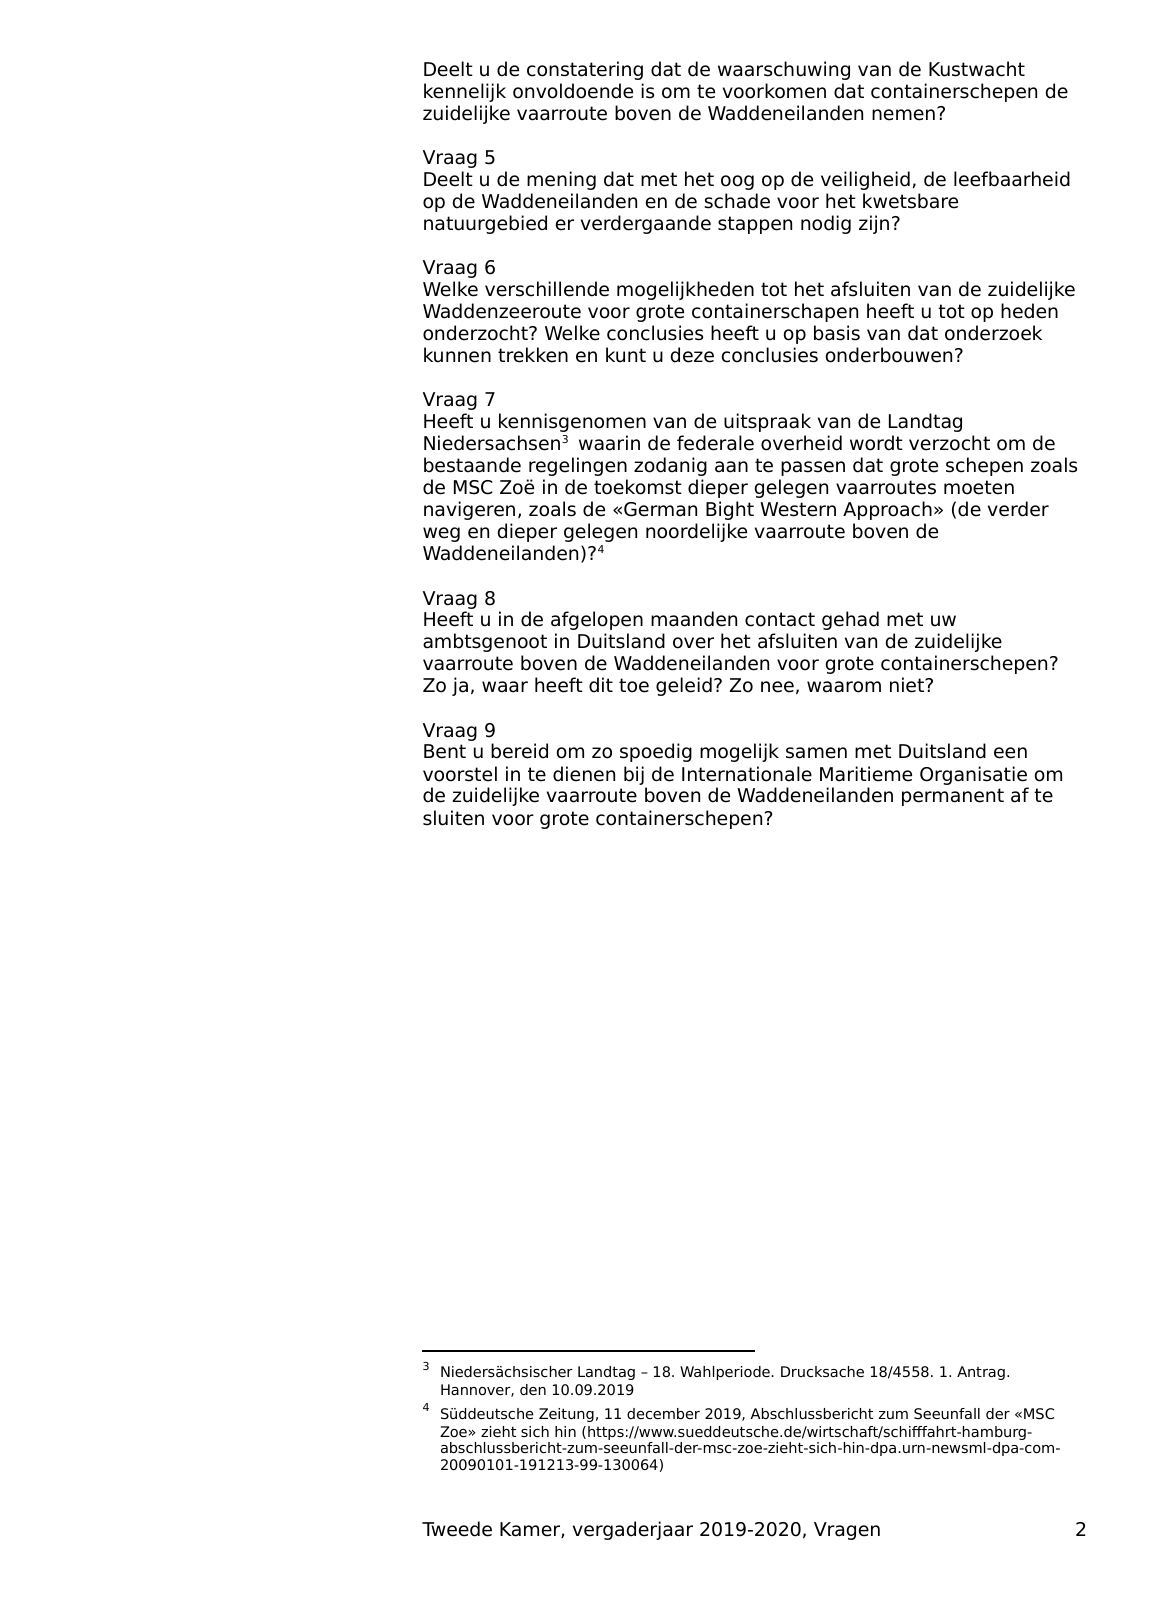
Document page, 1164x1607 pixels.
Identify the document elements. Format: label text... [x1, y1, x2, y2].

text Vraag 5 [422, 147, 1087, 169]
text Vraag 7 [422, 389, 1087, 411]
text Heeft u kennisgenomen van de uitspraak van de Landtag Niedersachsen waarin de federale overheid wordt verzocht om de bestaande regelingen zodanig aan te passen dat grote schepen zoals de MSC Zoë in de toekomst dieper gelegen vaarroutes moeten navigeren, zoals de «German Bight Western Approach» (de verder weg en dieper gelegen noordelijke vaarroute boven de Waddeneilanden)? [422, 411, 1087, 565]
text Deelt u de constatering dat de waarschuwing van de Kustwacht kennelijk onvoldoende is om te voorkomen dat containerschepen de zuidelijke vaarroute boven de Waddeneilanden nemen? [422, 59, 1087, 125]
text Vraag 8 [422, 587, 1087, 609]
text Vraag 6 [422, 257, 1087, 279]
text Bent u bereid om zo spoedig mogelijk samen met Duitsland een voorstel in te dienen bij de Internationale Maritieme Organisatie om de zuidelijke vaarroute boven de Waddeneilanden permanent af te sluiten voor grote containerschepen? [422, 741, 1087, 829]
text Deelt u de mening dat met het oog op de veiligheid, de leefbaarheid op de Waddeneilanden en de schade voor het kwetsbare natuurgebied er verdergaande stappen nodig zijn? [422, 169, 1087, 235]
text Süddeutsche Zeitung, 11 december 2019, Abschlussbericht zum Seeunfall der «MSC Zoe» zieht sich hin (https://www.sueddeutsche.de/wirtschaft/schifffahrt-hamburg-abschlussbericht-zum-seeunfall-der-msc-zoe-zieht-sich-hin-dpa.urn-newsml-dpa-com-20090101-191213-99-130064) [422, 1402, 1087, 1474]
text Niedersächsischer Landtag – 18. Wahlperiode. Drucksache 18/4558. 1. Antrag. Hannover, den 10.09.2019 [422, 1360, 1087, 1399]
text Heeft u in de afgelopen maanden contact gehad met uw ambtsgenoot in Duitsland over het afsluiten van de zuidelijke vaarroute boven de Waddeneilanden voor grote containerschepen? Zo ja, waar heeft dit toe geleid? Zo nee, waarom niet? [422, 609, 1087, 697]
text Vraag 9 [422, 719, 1087, 741]
text Welke verschillende mogelijkheden tot het afsluiten van de zuidelijke Waddenzeeroute voor grote containerschapen heeft u tot op heden onderzocht? Welke conclusies heeft u op basis van dat onderzoek kunnen trekken en kunt u deze conclusies onderbouwen? [422, 279, 1087, 367]
